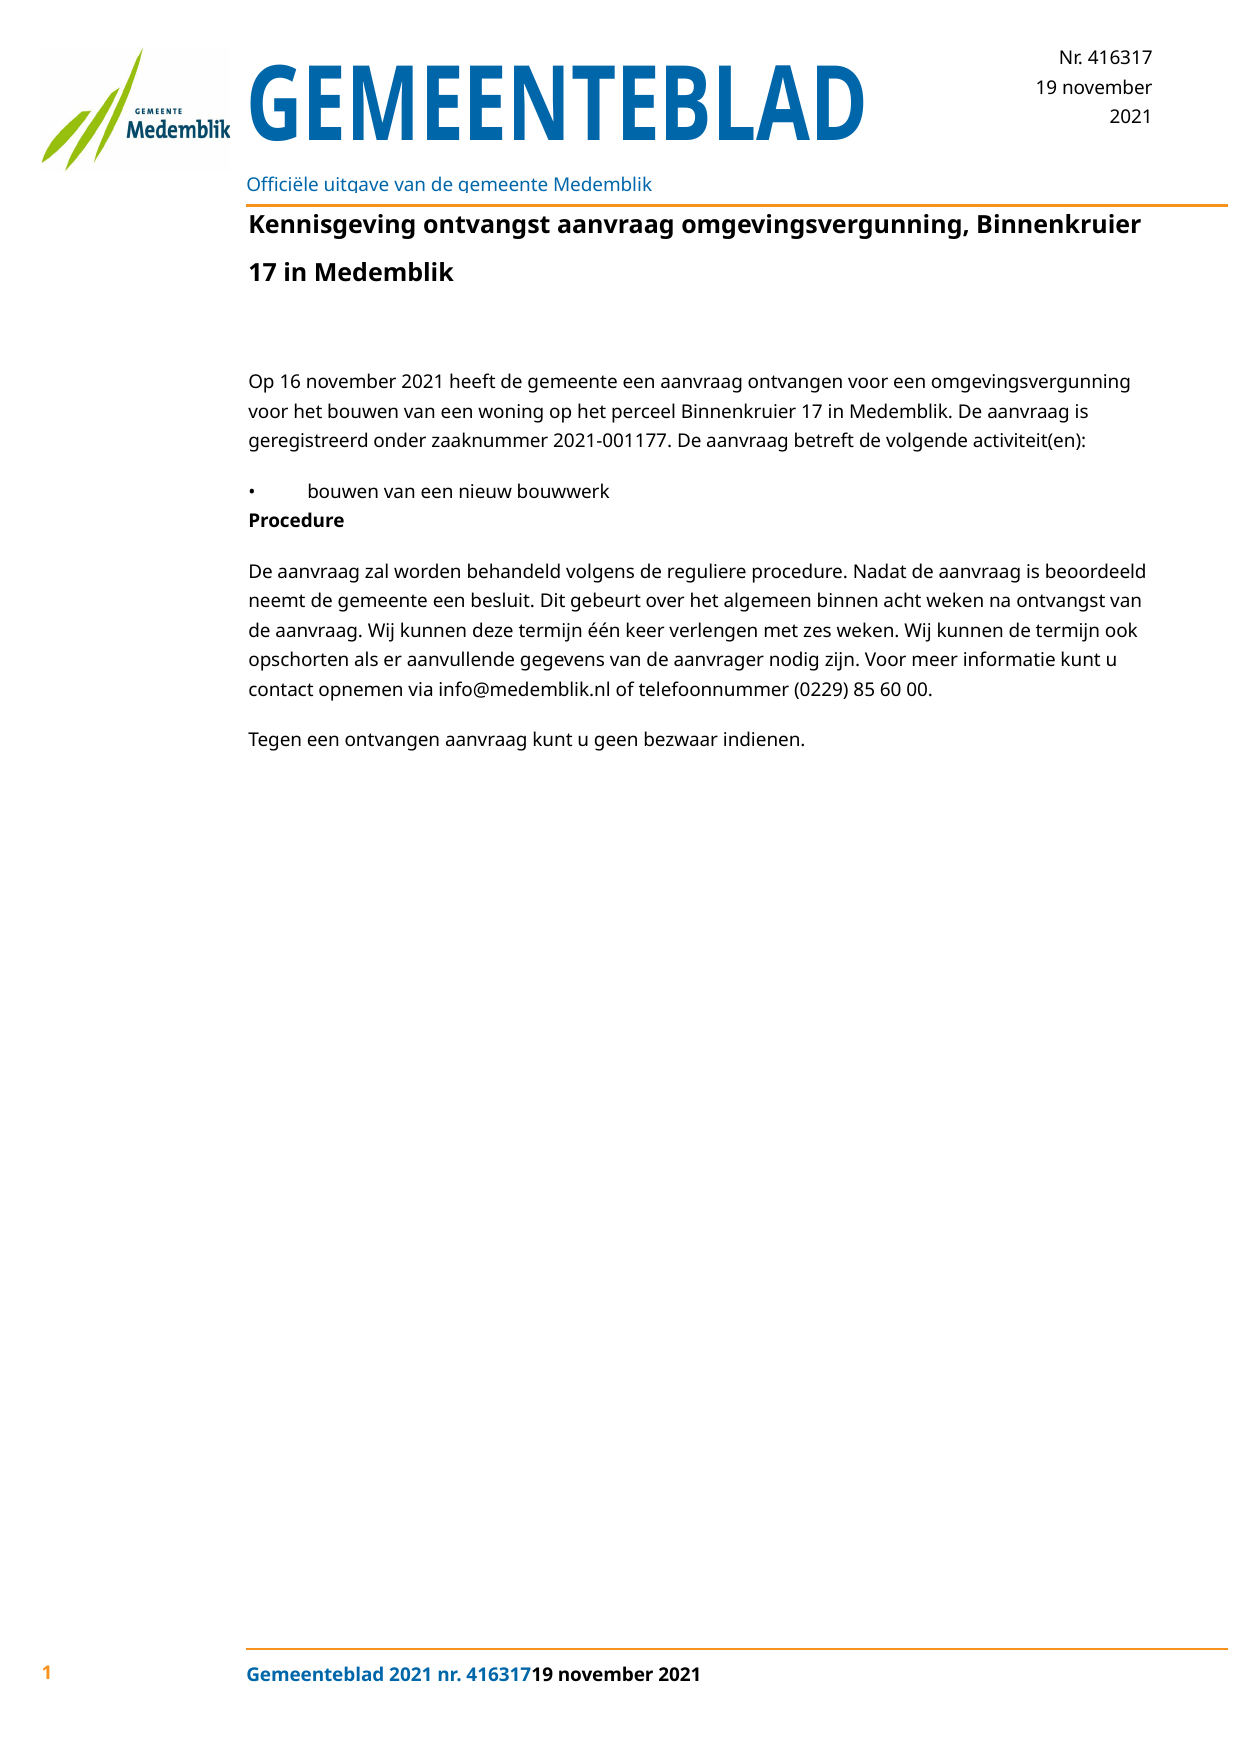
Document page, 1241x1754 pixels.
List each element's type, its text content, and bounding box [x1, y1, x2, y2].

list bouwen van een nieuw bouwwerk [248, 478, 1152, 504]
text Op 16 november 2021 heeft de gemeente een aanvraag ontvangen voor een omgevingsvergunning voor het bouwen van een woning op het perceel Binnenkruier 17 in Medemblik. De aanvraag is geregistreerd onder zaaknummer 2021-001177. De aanvraag betreft de volgende activiteit(en): [248, 368, 1152, 453]
text Kennisgeving ontvangst aanvraag omgevingsvergunning, Binnenkruier 17 in Medemblik [248, 207, 1152, 288]
picture [41, 47, 231, 172]
text Tegen een ontvangen aanvraag kunt u geen bezwaar indienen. [248, 727, 1152, 752]
text De aanvraag zal worden behandeld volgens de reguliere procedure. Nadat de aanvraag is beoordeeld neemt de gemeente een besluit. Dit gebeurt over het algemeen binnen acht weken na ontvangst van de aanvraag. Wij kunnen deze termijn één keer verlengen met zes weken. Wij kunnen de termijn ook opschorten als er aanvullende gegevens van de aanvrager nodig zijn. Voor meer informatie kunt u contact opnemen via info@medemblik.nl of telefoonnummer (0229) 85 60 00. [248, 558, 1152, 702]
text Procedure [248, 507, 1152, 533]
